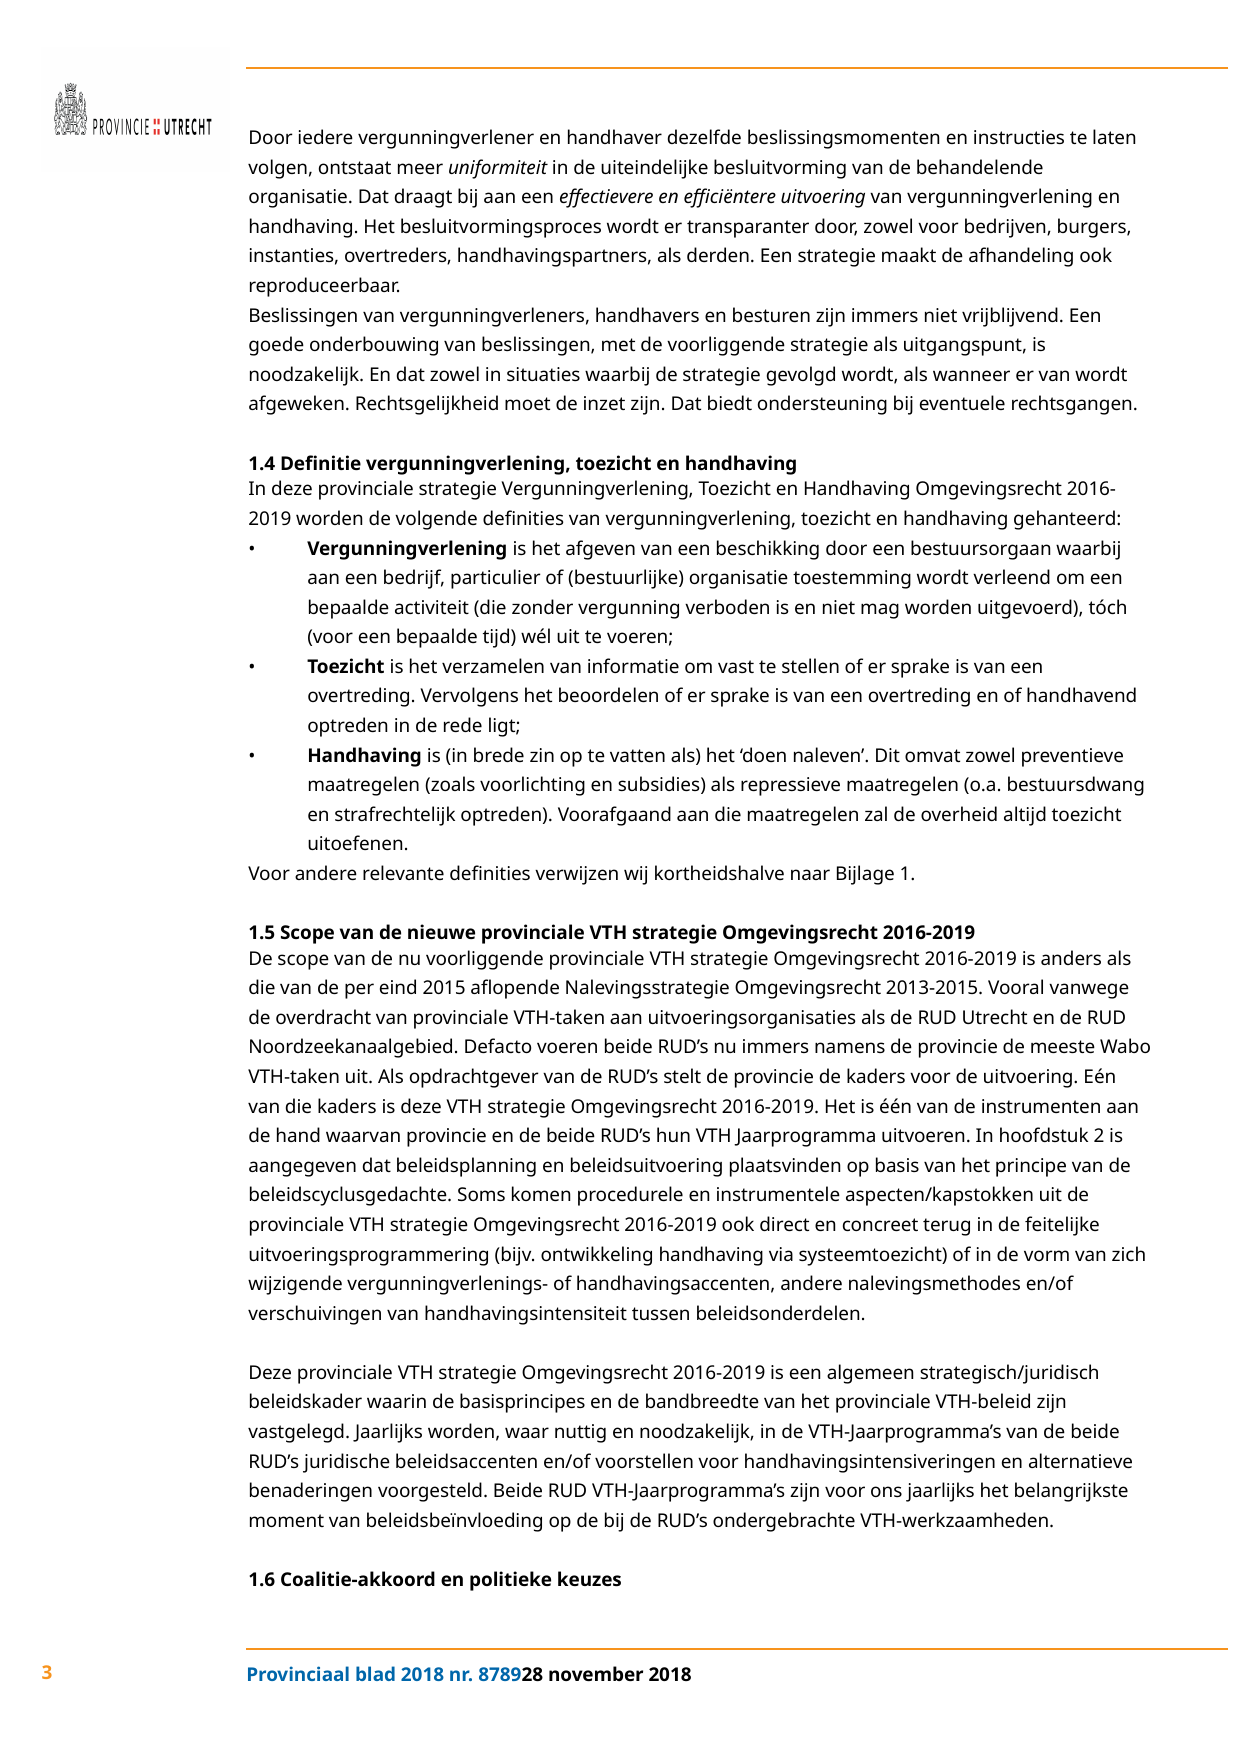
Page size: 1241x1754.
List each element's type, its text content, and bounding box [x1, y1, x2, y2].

list Toezicht is het verzamelen van informatie om vast te stellen of er sprake is van een overtreding. Vervolgens het beoordelen of er sprake is van een overtreding en of handhavend optreden in de rede ligt; [248, 653, 1152, 738]
list Vergunningverlening is het afgeven van een beschikking door een bestuursorgaan waarbij aan een bedrijf, particulier of (bestuurlijke) organisatie toestemming wordt verleend om een bepaalde activiteit (die zonder vergunning verboden is en niet mag worden uitgevoerd), tóch (voor een bepaalde tijd) wél uit te voeren; [248, 535, 1152, 649]
text Beslissingen van vergunningverleners, handhavers en besturen zijn immers niet vrijblijvend. Een goede onderbouwing van beslissingen, met de voorliggende strategie als uitgangspunt, is noodzakelijk. En dat zowel in situaties waarbij de strategie gevolgd wordt, als wanneer er van wordt afgeweken. Rechtsgelijkheid moet de inzet zijn. Dat biedt ondersteuning bij eventuele rechtsgangen. [248, 302, 1152, 416]
text 1.4 Definitie vergunningverlening, toezicht en handhaving [248, 450, 1152, 476]
text Voor andere relevante definities verwijzen wij kortheidshalve naar Bijlage 1. [248, 860, 1152, 886]
text De scope van de nu voorliggende provinciale VTH strategie Omgevingsrecht 2016-2019 is anders als die van de per eind 2015 aflopende Nalevingsstrategie Omgevingsrecht 2013-2015. Vooral vanwege de overdracht van provinciale VTH-taken aan uitvoeringsorganisaties als de RUD Utrecht en de RUD Noordzeekanaalgebied. Defacto voeren beide RUD’s nu immers namens de provincie de meeste Wabo VTH-taken uit. Als opdrachtgever van de RUD’s stelt de provincie de kaders voor de uitvoering. Eén van die kaders is deze VTH strategie Omgevingsrecht 2016-2019. Het is één van de instrumenten aan de hand waarvan provincie en de beide RUD’s hun VTH Jaarprogramma uitvoeren. In hoofdstuk 2 is aangegeven dat beleidsplanning en beleidsuitvoering plaatsvinden op basis van het principe van de beleidscyclusgedachte. Soms komen procedurele en instrumentele aspecten/kapstokken uit de provinciale VTH strategie Omgevingsrecht 2016-2019 ook direct en concreet terug in de feitelijke uitvoeringsprogrammering (bijv. ontwikkeling handhaving via systeemtoezicht) of in de vorm van zich wijzigende vergunningverlenings- of handhavingsaccenten, andere nalevingsmethodes en/of verschuivingen van handhavingsintensiteit tussen beleidsonderdelen. [248, 945, 1152, 1326]
text 1.5 Scope van de nieuwe provinciale VTH strategie Omgevingsrecht 2016-2019 [248, 919, 1152, 945]
text 1.6 Coalitie-akkoord en politieke keuzes [248, 1566, 1152, 1592]
text In deze provinciale strategie Vergunningverlening, Toezicht en Handhaving Omgevingsrecht 2016-2019 worden de volgende definities van vergunningverlening, toezicht en handhaving gehanteerd: [248, 476, 1152, 531]
picture [41, 47, 231, 172]
text Door iedere vergunningverlener en handhaver dezelfde beslissingsmomenten en instructies te laten volgen, ontstaat meer uniformiteit in de uiteindelijke besluitvorming van de behandelende organisatie. Dat draagt bij aan een effectievere en efficiëntere uitvoering van vergunningverlening en handhaving. Het besluitvormingsproces wordt er transparanter door, zowel voor bedrijven, burgers, instanties, overtreders, handhavingspartners, als derden. Een strategie maakt de afhandeling ook reproduceerbaar. [248, 124, 1152, 298]
text Deze provinciale VTH strategie Omgevingsrecht 2016-2019 is een algemeen strategisch/juridisch beleidskader waarin de basisprincipes en de bandbreedte van het provinciale VTH-beleid zijn vastgelegd. Jaarlijks worden, waar nuttig en noodzakelijk, in de VTH-Jaarprogramma’s van de beide RUD’s juridische beleidsaccenten en/of voorstellen voor handhavingsintensiveringen en alternatieve benaderingen voorgesteld. Beide RUD VTH-Jaarprogramma’s zijn voor ons jaarlijks het belangrijkste moment van beleidsbeïnvloeding op de bij de RUD’s ondergebrachte VTH-werkzaamheden. [248, 1359, 1152, 1533]
list Handhaving is (in brede zin op te vatten als) het ‘doen naleven’. Dit omvat zowel preventieve maatregelen (zoals voorlichting en subsidies) als repressieve maatregelen (o.a. bestuursdwang en strafrechtelijk optreden). Voorafgaand aan die maatregelen zal de overheid altijd toezicht uitoefenen. [248, 742, 1152, 856]
